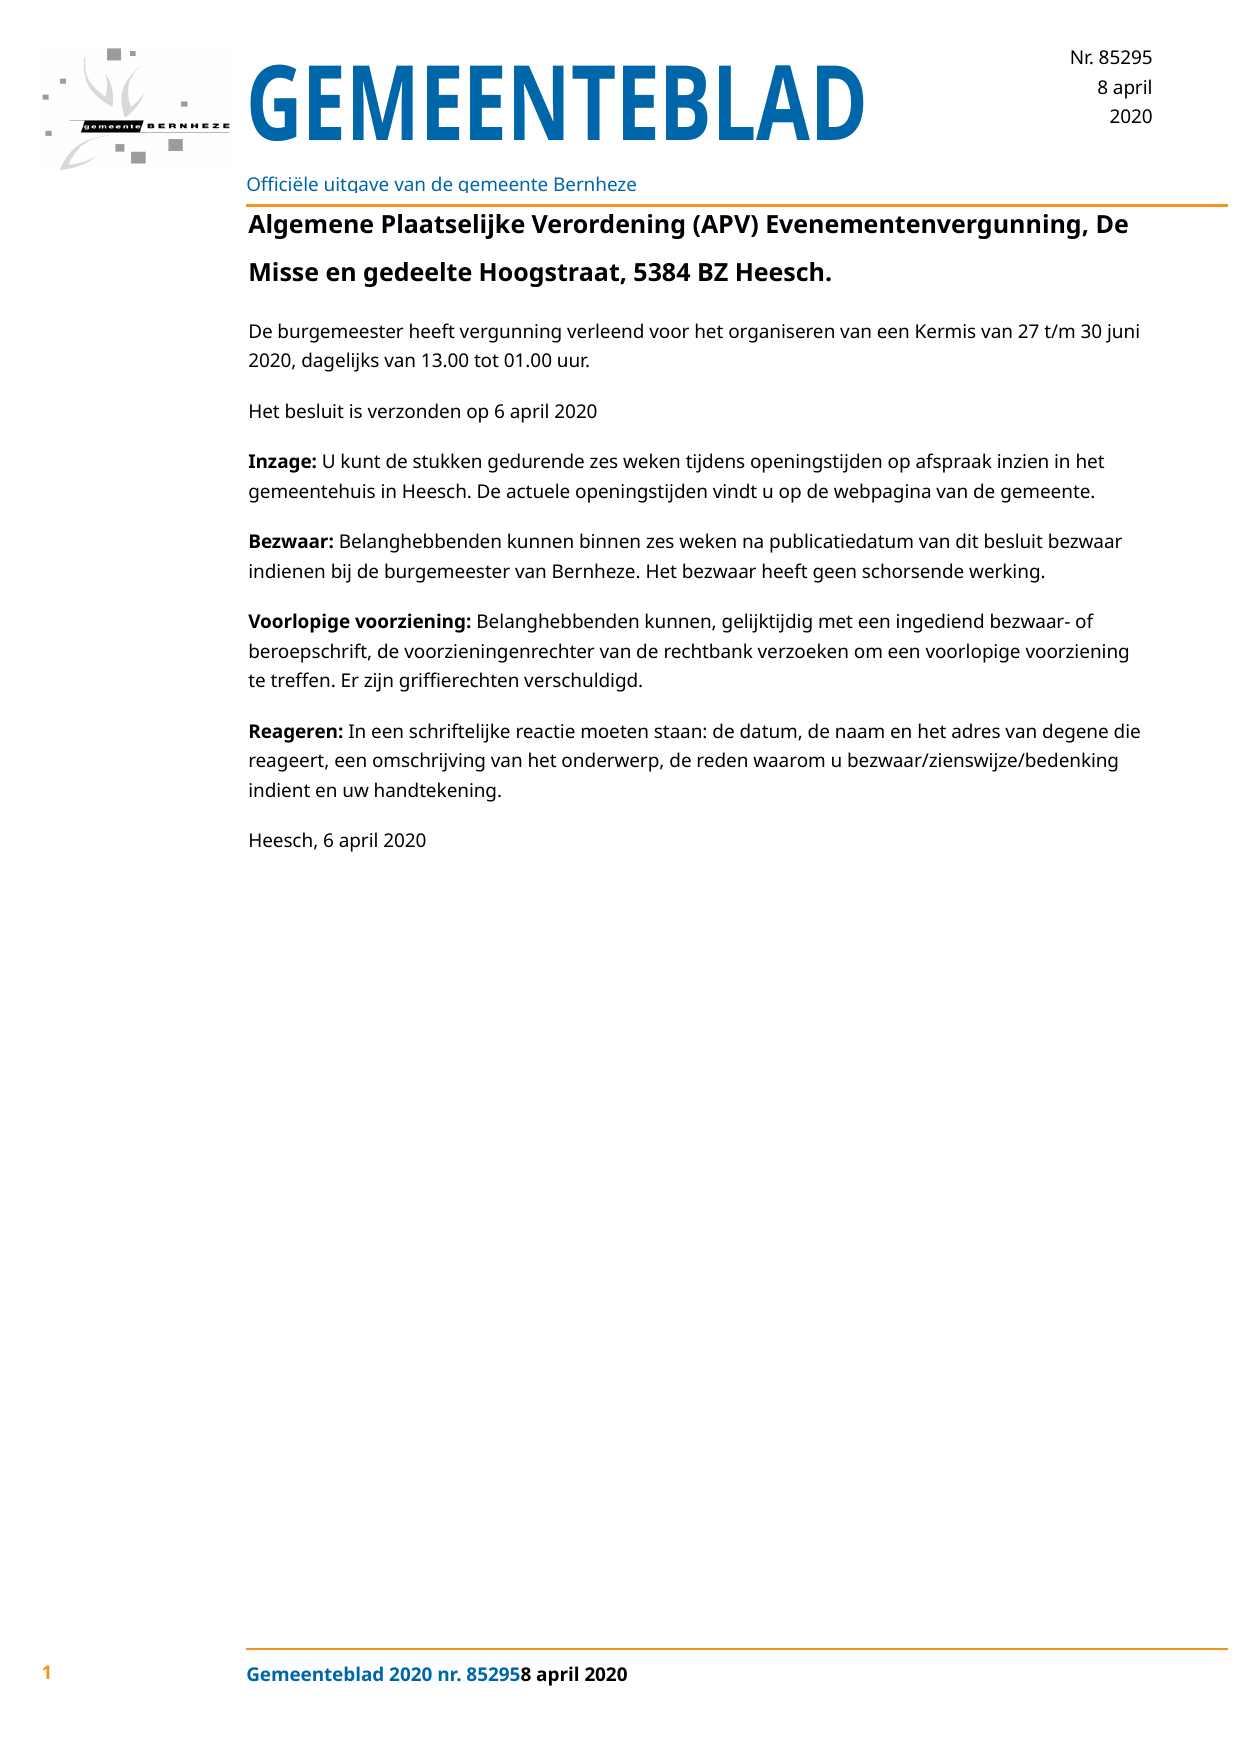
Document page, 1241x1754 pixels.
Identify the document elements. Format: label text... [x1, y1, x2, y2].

text Bezwaar: Belanghebbenden kunnen binnen zes weken na publicatiedatum van dit besluit bezwaar indienen bij de burgemeester van Bernheze. Het bezwaar heeft geen schorsende werking. [248, 528, 1152, 584]
picture [41, 47, 231, 172]
text Inzage: U kunt de stukken gedurende zes weken tijdens openingstijden op afspraak inzien in het gemeentehuis in Heesch. De actuele openingstijden vindt u op de webpagina van de gemeente. [248, 448, 1152, 504]
text Voorlopige voorziening: Belanghebbenden kunnen, gelijktijdig met een ingediend bezwaar- of beroepschrift, de voorzieningenrechter van de rechtbank verzoeken om een voorlopige voorziening te treffen. Er zijn griffierechten verschuldigd. [248, 608, 1152, 693]
text Het besluit is verzonden op 6 april 2020 [248, 398, 1152, 424]
text De burgemeester heeft vergunning verleend voor het organiseren van een Kermis van 27 t/m 30 juni 2020, dagelijks van 13.00 tot 01.00 uur. [248, 318, 1152, 373]
text Reageren: In een schriftelijke reactie moeten staan: de datum, de naam en het adres van degene die reageert, een omschrijving van het onderwerp, de reden waarom u bezwaar/zienswijze/bedenking indient en uw handtekening. [248, 718, 1152, 803]
text Algemene Plaatselijke Verordening (APV) Evenementenvergunning, De Misse en gedeelte Hoogstraat, 5384 BZ Heesch. [248, 207, 1152, 288]
text Heesch, 6 april 2020 [248, 827, 1152, 853]
